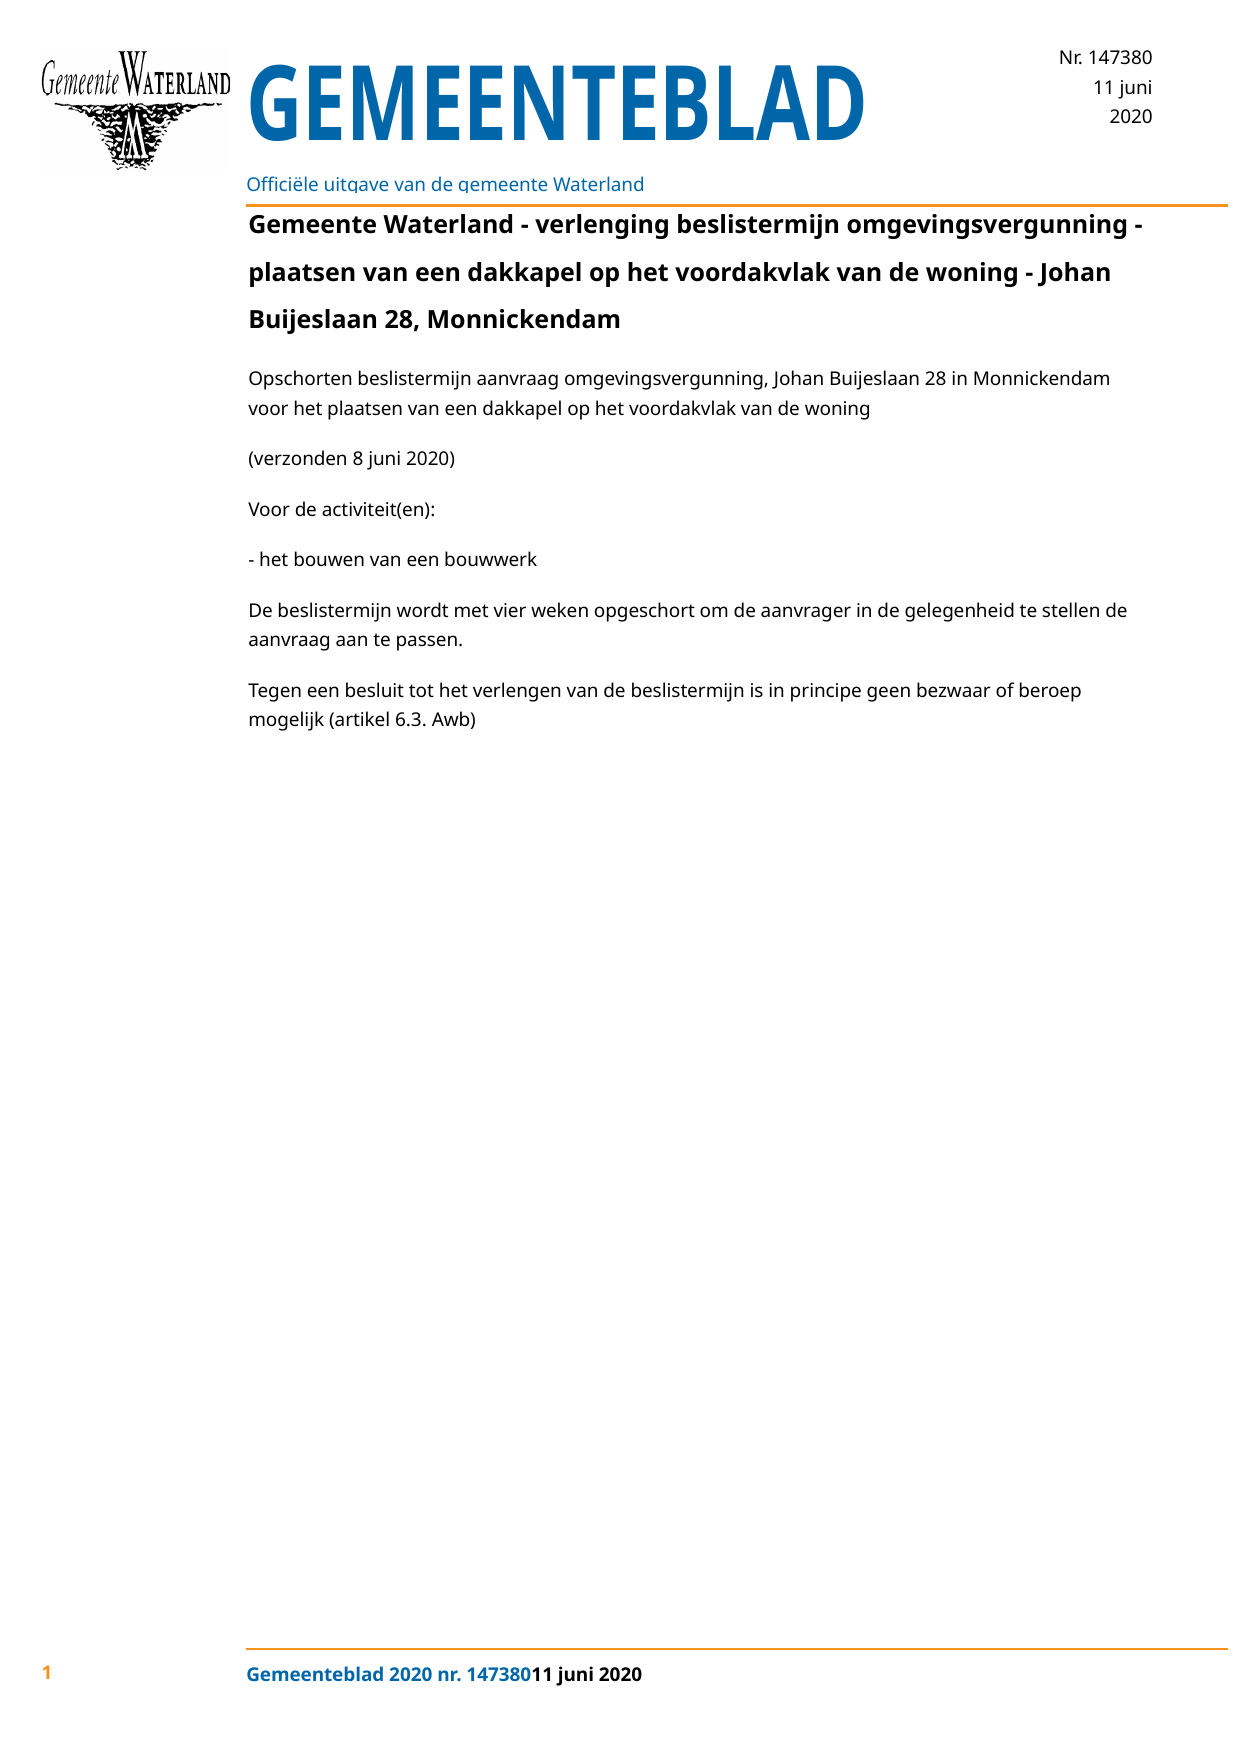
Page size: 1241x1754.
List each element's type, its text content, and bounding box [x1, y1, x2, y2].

text Voor de activiteit(en): [248, 496, 1152, 522]
text (verzonden 8 juni 2020) [248, 446, 1152, 471]
text Tegen een besluit tot het verlengen van de beslistermijn is in principe geen bezwaar of beroep mogelijk (artikel 6.3. Awb) [248, 677, 1152, 732]
text Opschorten beslistermijn aanvraag omgevingsvergunning, Johan Buijeslaan 28 in Monnickendam voor het plaatsen van een dakkapel op het voordakvlak van de woning [248, 366, 1152, 421]
text Gemeente Waterland - verlenging beslistermijn omgevingsvergunning - plaatsen van een dakkapel op het voordakvlak van de woning - Johan Buijeslaan 28, Monnickendam [248, 207, 1152, 336]
text - het bouwen van een bouwwerk [248, 546, 1152, 572]
picture [41, 47, 231, 172]
text De beslistermijn wordt met vier weken opgeschort om de aanvrager in de gelegenheid te stellen de aanvraag aan te passen. [248, 597, 1152, 652]
